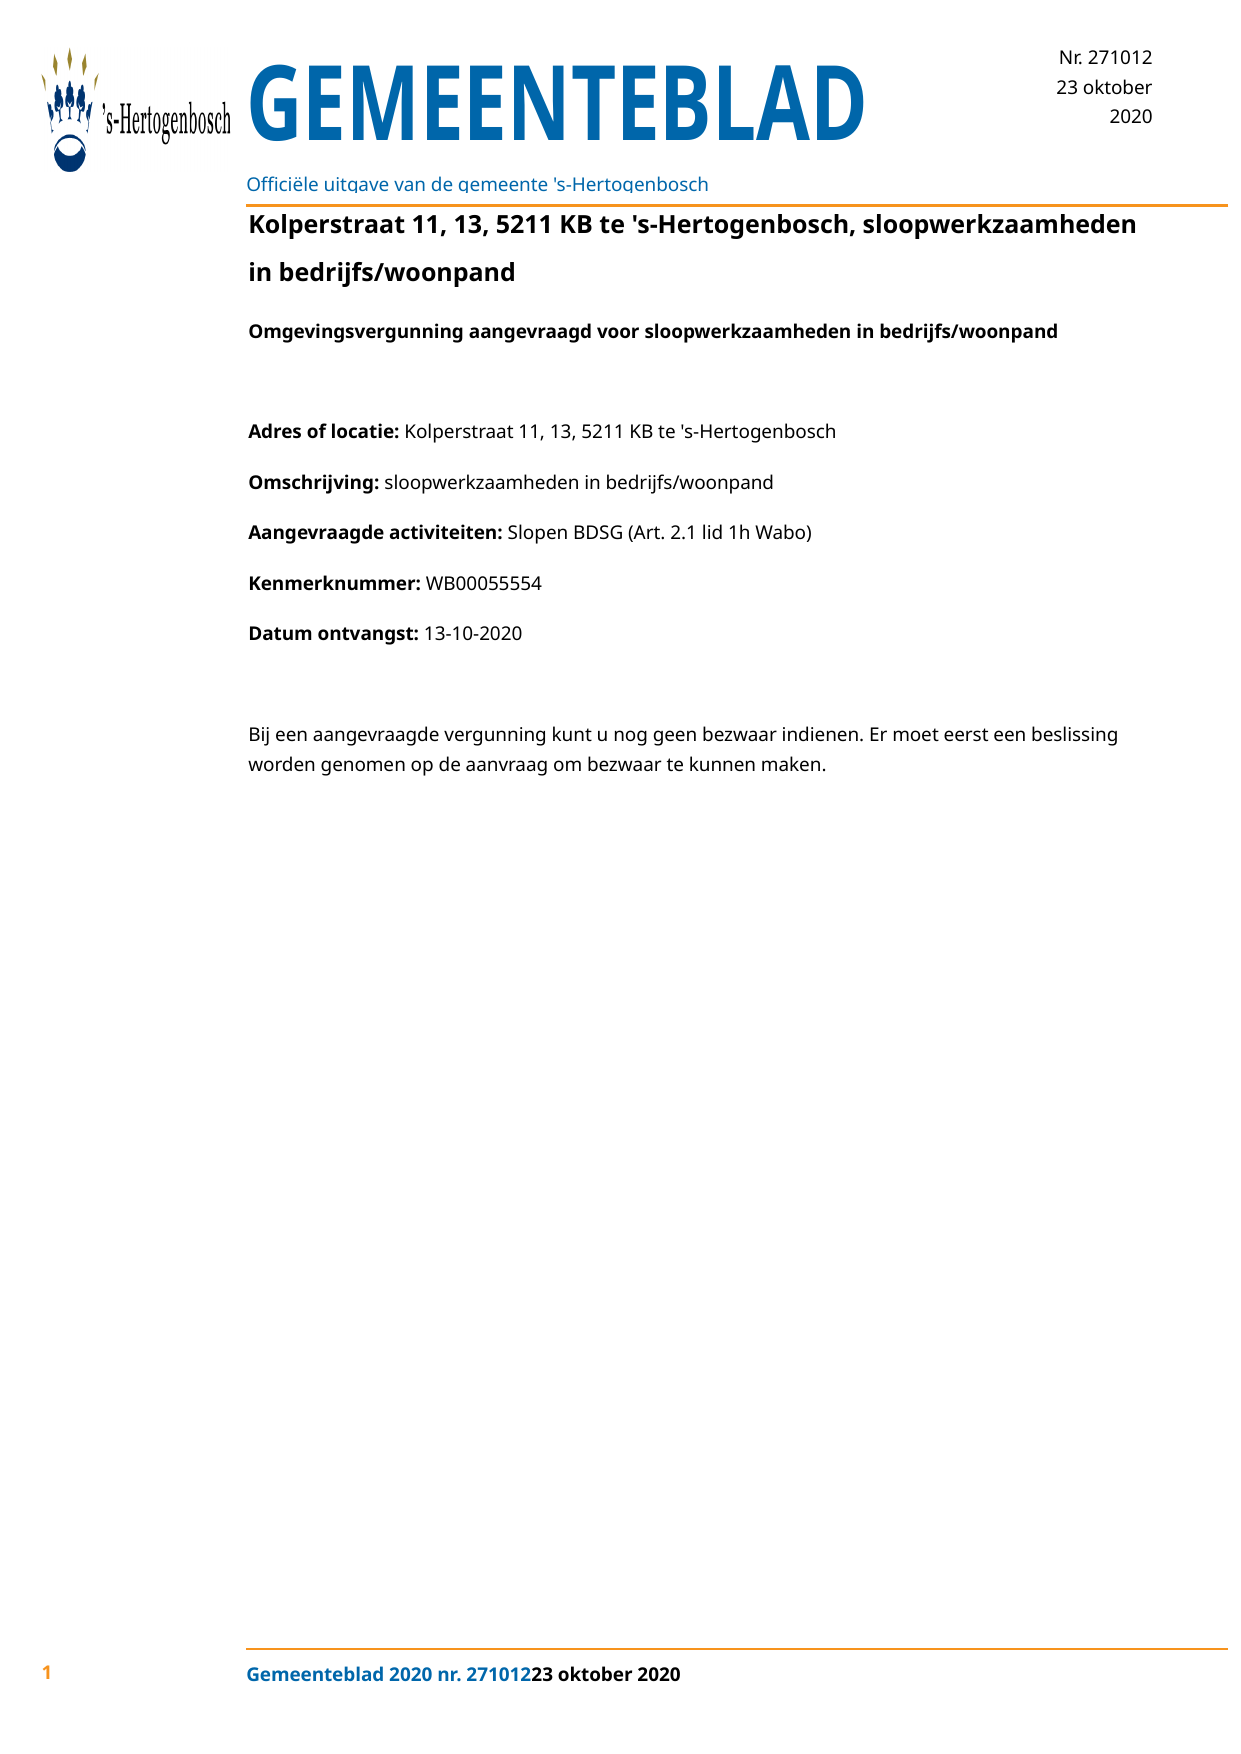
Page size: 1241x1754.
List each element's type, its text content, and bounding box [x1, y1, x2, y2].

text Omschrijving: sloopwerkzaamheden in bedrijfs/woonpand [248, 469, 1152, 495]
text Kenmerknummer: WB00055554 [248, 570, 1152, 596]
text Omgevingsvergunning aangevraagd voor sloopwerkzaamheden in bedrijfs/woonpand [248, 318, 1152, 344]
text Bij een aangevraagde vergunning kunt u nog geen bezwaar indienen. Er moet eerst een beslissing worden genomen op de aanvraag om bezwaar te kunnen maken. [248, 721, 1152, 777]
picture [41, 47, 231, 172]
text Aangevraagde activiteiten: Slopen BDSG (Art. 2.1 lid 1h Wabo) [248, 519, 1152, 545]
text Kolperstraat 11, 13, 5211 KB te 's-Hertogenbosch, sloopwerkzaamheden in bedrijfs/woonpand [248, 207, 1152, 288]
text Adres of locatie: Kolperstraat 11, 13, 5211 KB te 's-Hertogenbosch [248, 419, 1152, 444]
text Datum ontvangst: 13-10-2020 [248, 620, 1152, 646]
